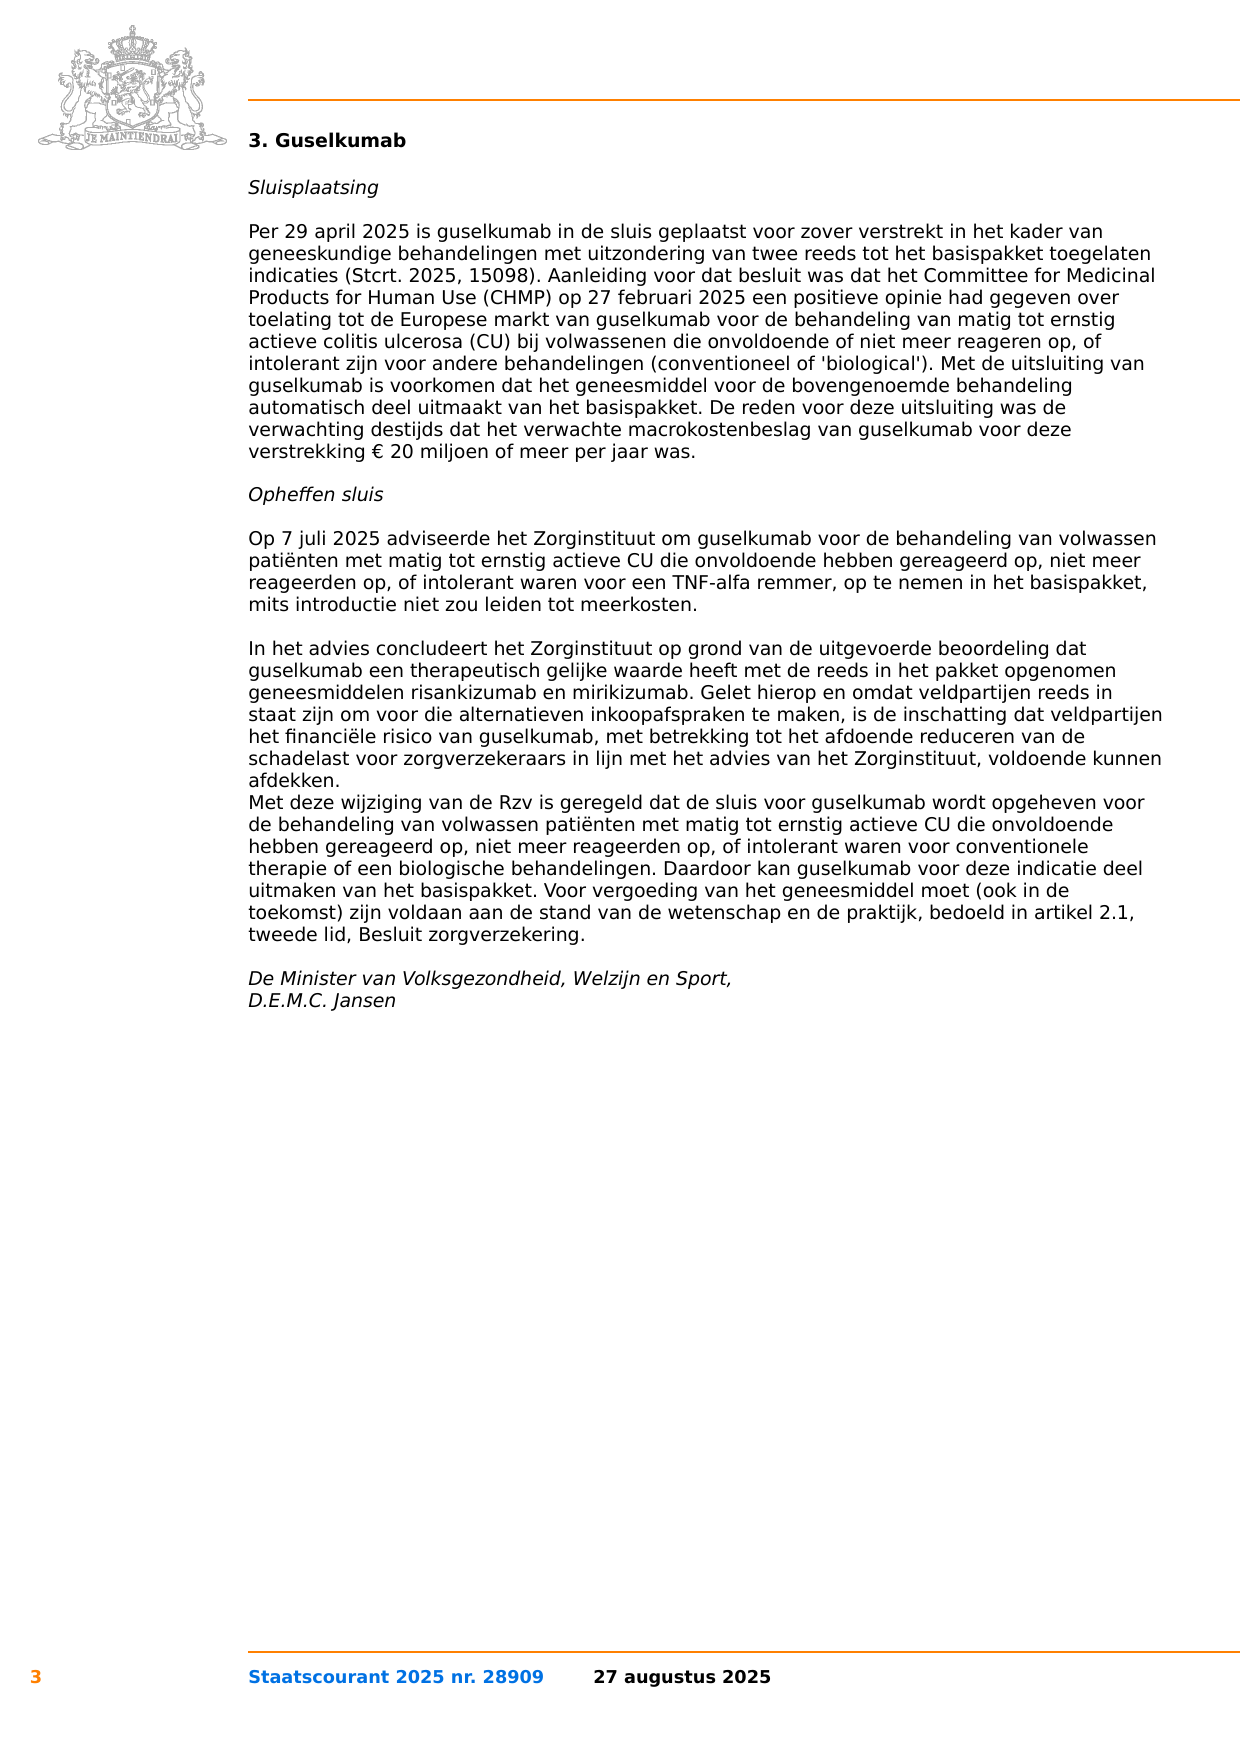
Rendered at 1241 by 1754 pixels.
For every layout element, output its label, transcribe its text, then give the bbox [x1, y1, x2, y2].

subtitle Sluisplaatsing [248, 177, 1163, 199]
picture [38, 25, 227, 150]
text Op 7 juli 2025 adviseerde het Zorginstituut om guselkumab voor de behandeling van volwassen patiënten met matig tot ernstig actieve CU die onvoldoende hebben gereageerd op, niet meer reageerden op, of intolerant waren voor een TNF-alfa remmer, op te nemen in het basispakket, mits introductie niet zou leiden tot meerkosten. [248, 528, 1163, 616]
text Per 29 april 2025 is guselkumab in de sluis geplaatst voor zover verstrekt in het kader van geneeskundige behandelingen met uitzondering van twee reeds tot het basispakket toegelaten indicaties (Stcrt. 2025, 15098). Aanleiding voor dat besluit was dat het Committee for Medicinal Products for Human Use (CHMP) op 27 februari 2025 een positieve opinie had gegeven over toelating tot de Europese markt van guselkumab voor de behandeling van matig tot ernstig actieve colitis ulcerosa (CU) bij volwassenen die onvoldoende of niet meer reageren op, of intolerant zijn voor andere behandelingen (conventioneel of 'biological'). Met de uitsluiting van guselkumab is voorkomen dat het geneesmiddel voor de bovengenoemde behandeling automatisch deel uitmaakt van het basispakket. De reden voor deze uitsluiting was de verwachting destijds dat het verwachte macrokostenbeslag van guselkumab voor deze verstrekking € 20 miljoen of meer per jaar was. [248, 221, 1163, 462]
subtitle 3. Guselkumab [248, 130, 1163, 152]
text In het advies concludeert het Zorginstituut op grond van de uitgevoerde beoordeling dat guselkumab een therapeutisch gelijke waarde heeft met de reeds in het pakket opgenomen geneesmiddelen risankizumab en mirikizumab. Gelet hierop en omdat veldpartijen reeds in staat zijn om voor die alternatieven inkoopafspraken te maken, is de inschatting dat veldpartijen het financiële risico van guselkumab, met betrekking tot het afdoende reduceren van de schadelast voor zorgverzekeraars in lijn met het advies van het Zorginstituut, voldoende kunnen afdekken. [248, 638, 1163, 792]
text De Minister van Volksgezondheid, Welzijn en Sport, D.E.M.C. Jansen [248, 968, 1163, 1012]
subtitle Opheffen sluis [248, 484, 1163, 506]
text Met deze wijziging van de Rzv is geregeld dat de sluis voor guselkumab wordt opgeheven voor de behandeling van volwassen patiënten met matig tot ernstig actieve CU die onvoldoende hebben gereageerd op, niet meer reageerden op, of intolerant waren voor conventionele therapie of een biologische behandelingen. Daardoor kan guselkumab voor deze indicatie deel uitmaken van het basispakket. Voor vergoeding van het geneesmiddel moet (ook in de toekomst) zijn voldaan aan de stand van de wetenschap en de praktijk, bedoeld in artikel 2.1, tweede lid, Besluit zorgverzekering. [248, 792, 1163, 946]
